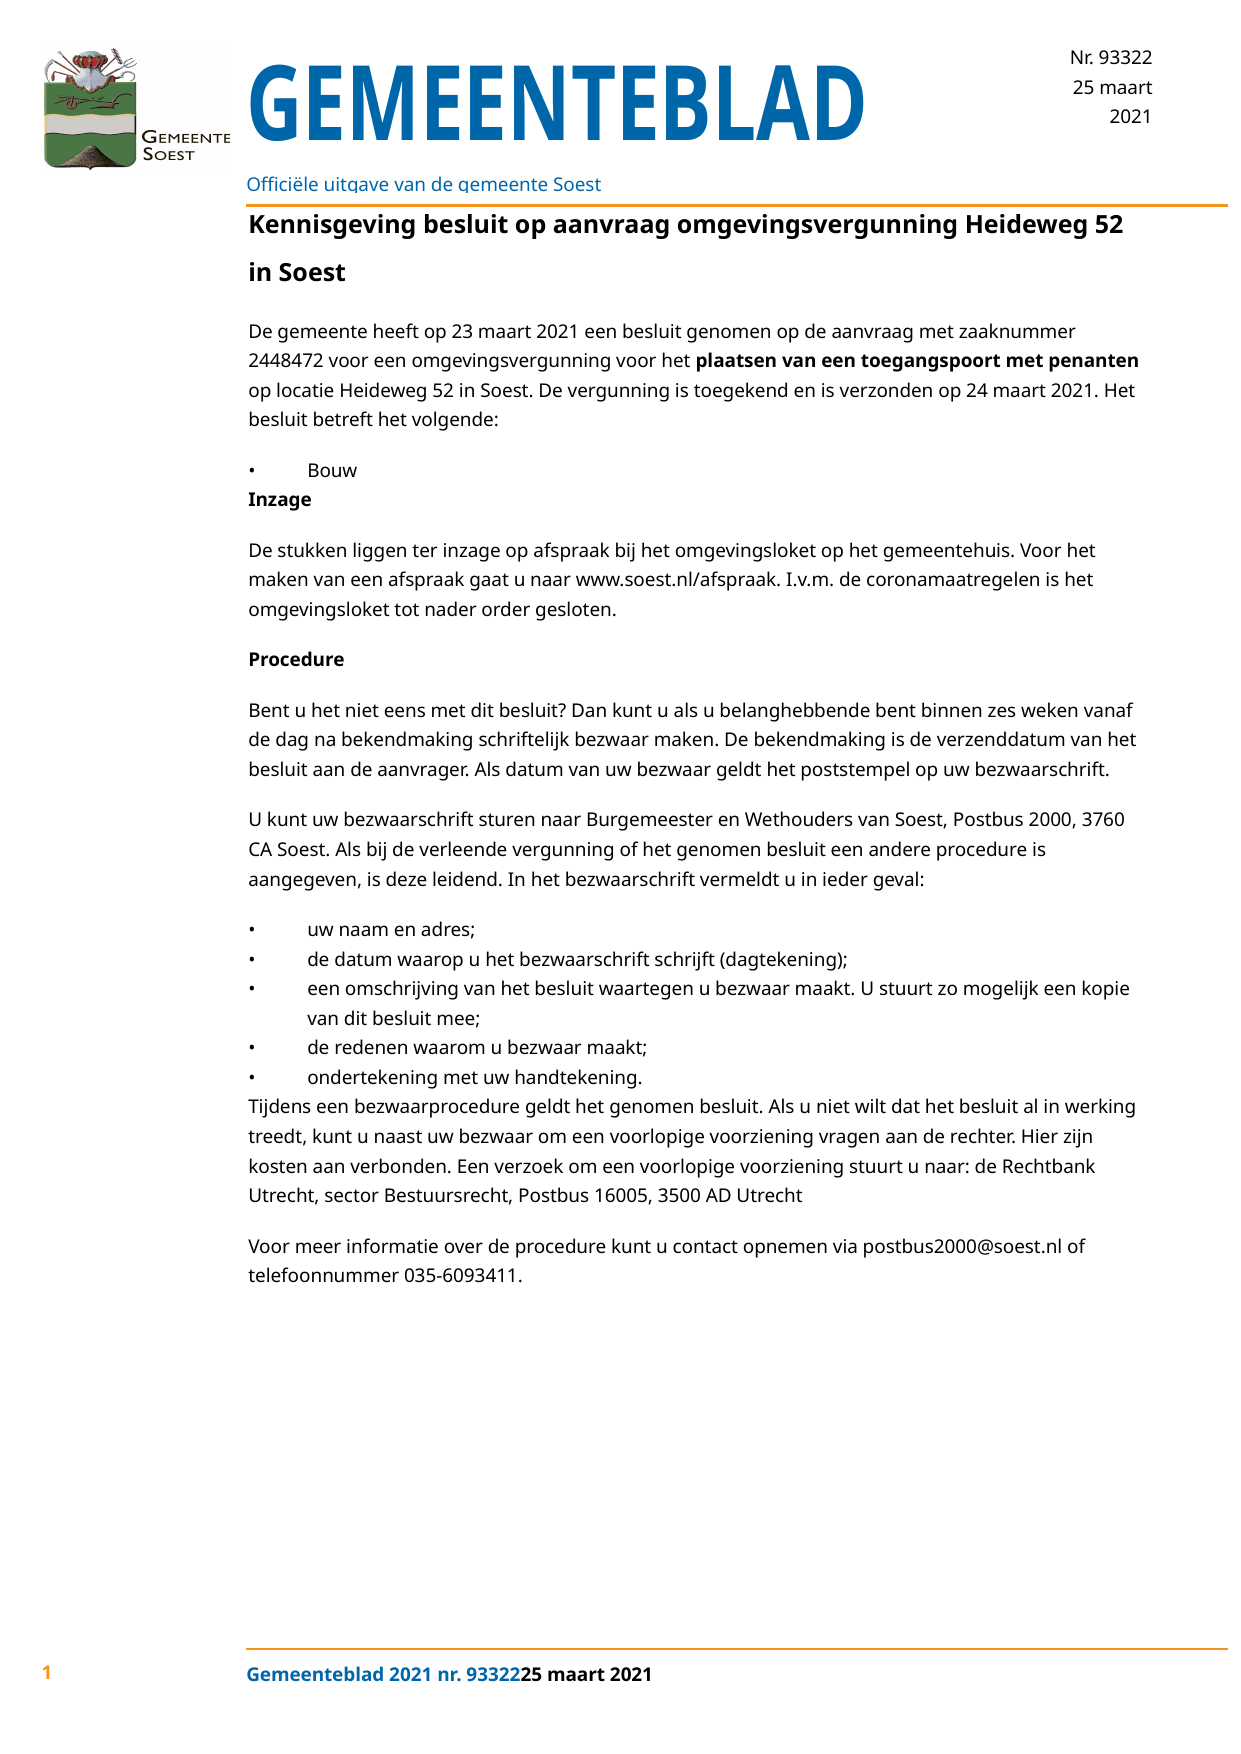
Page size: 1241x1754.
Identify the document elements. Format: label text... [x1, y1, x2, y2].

picture [41, 47, 231, 172]
text Tijdens een bezwaarprocedure geldt het genomen besluit. Als u niet wilt dat het besluit al in werking treedt, kunt u naast uw bezwaar om een voorlopige voorziening vragen aan de rechter. Hier zijn kosten aan verbonden. Een verzoek om een voorlopige voorziening stuurt u naar: de Rechtbank Utrecht, sector Bestuursrecht, Postbus 16005, 3500 AD Utrecht [248, 1094, 1152, 1208]
list ondertekening met uw handtekening. [248, 1064, 1152, 1090]
text Voor meer informatie over de procedure kunt u contact opnemen via postbus2000@soest.nl of telefoonnummer 035-6093411. [248, 1233, 1152, 1288]
text Kennisgeving besluit op aanvraag omgevingsvergunning Heideweg 52 in Soest [248, 207, 1152, 288]
text De stukken liggen ter inzage op afspraak bij het omgevingsloket op het gemeentehuis. Voor het maken van een afspraak gaat u naar www.soest.nl/afspraak. I.v.m. de coronamaatregelen is het omgevingsloket tot nader order gesloten. [248, 537, 1152, 622]
text U kunt uw bezwaarschrift sturen naar Burgemeester en Wethouders van Soest, Postbus 2000, 3760 CA Soest. Als bij de verleende vergunning of het genomen besluit een andere procedure is aangegeven, is deze leidend. In het bezwaarschrift vermeldt u in ieder geval: [248, 807, 1152, 892]
list de redenen waarom u bezwaar maakt; [248, 1034, 1152, 1060]
text Bent u het niet eens met dit besluit? Dan kunt u als u belanghebbende bent binnen zes weken vanaf de dag na bekendmaking schriftelijk bezwaar maken. De bekendmaking is de verzenddatum van het besluit aan de aanvrager. Als datum van uw bezwaar geldt het poststempel op uw bezwaarschrift. [248, 697, 1152, 782]
text Inzage [248, 487, 1152, 512]
text Procedure [248, 647, 1152, 672]
list een omschrijving van het besluit waartegen u bezwaar maakt. U stuurt zo mogelijk een kopie van dit besluit mee; [248, 975, 1152, 1031]
list de datum waarop u het bezwaarschrift schrijft (dagtekening); [248, 946, 1152, 972]
text De gemeente heeft op 23 maart 2021 een besluit genomen op de aanvraag met zaaknummer 2448472 voor een omgevingsvergunning voor het plaatsen van een toegangspoort met penanten op locatie Heideweg 52 in Soest. De vergunning is toegekend en is verzonden op 24 maart 2021. Het besluit betreft het volgende: [248, 318, 1152, 432]
list Bouw [248, 457, 1152, 483]
list uw naam en adres; [248, 916, 1152, 942]
